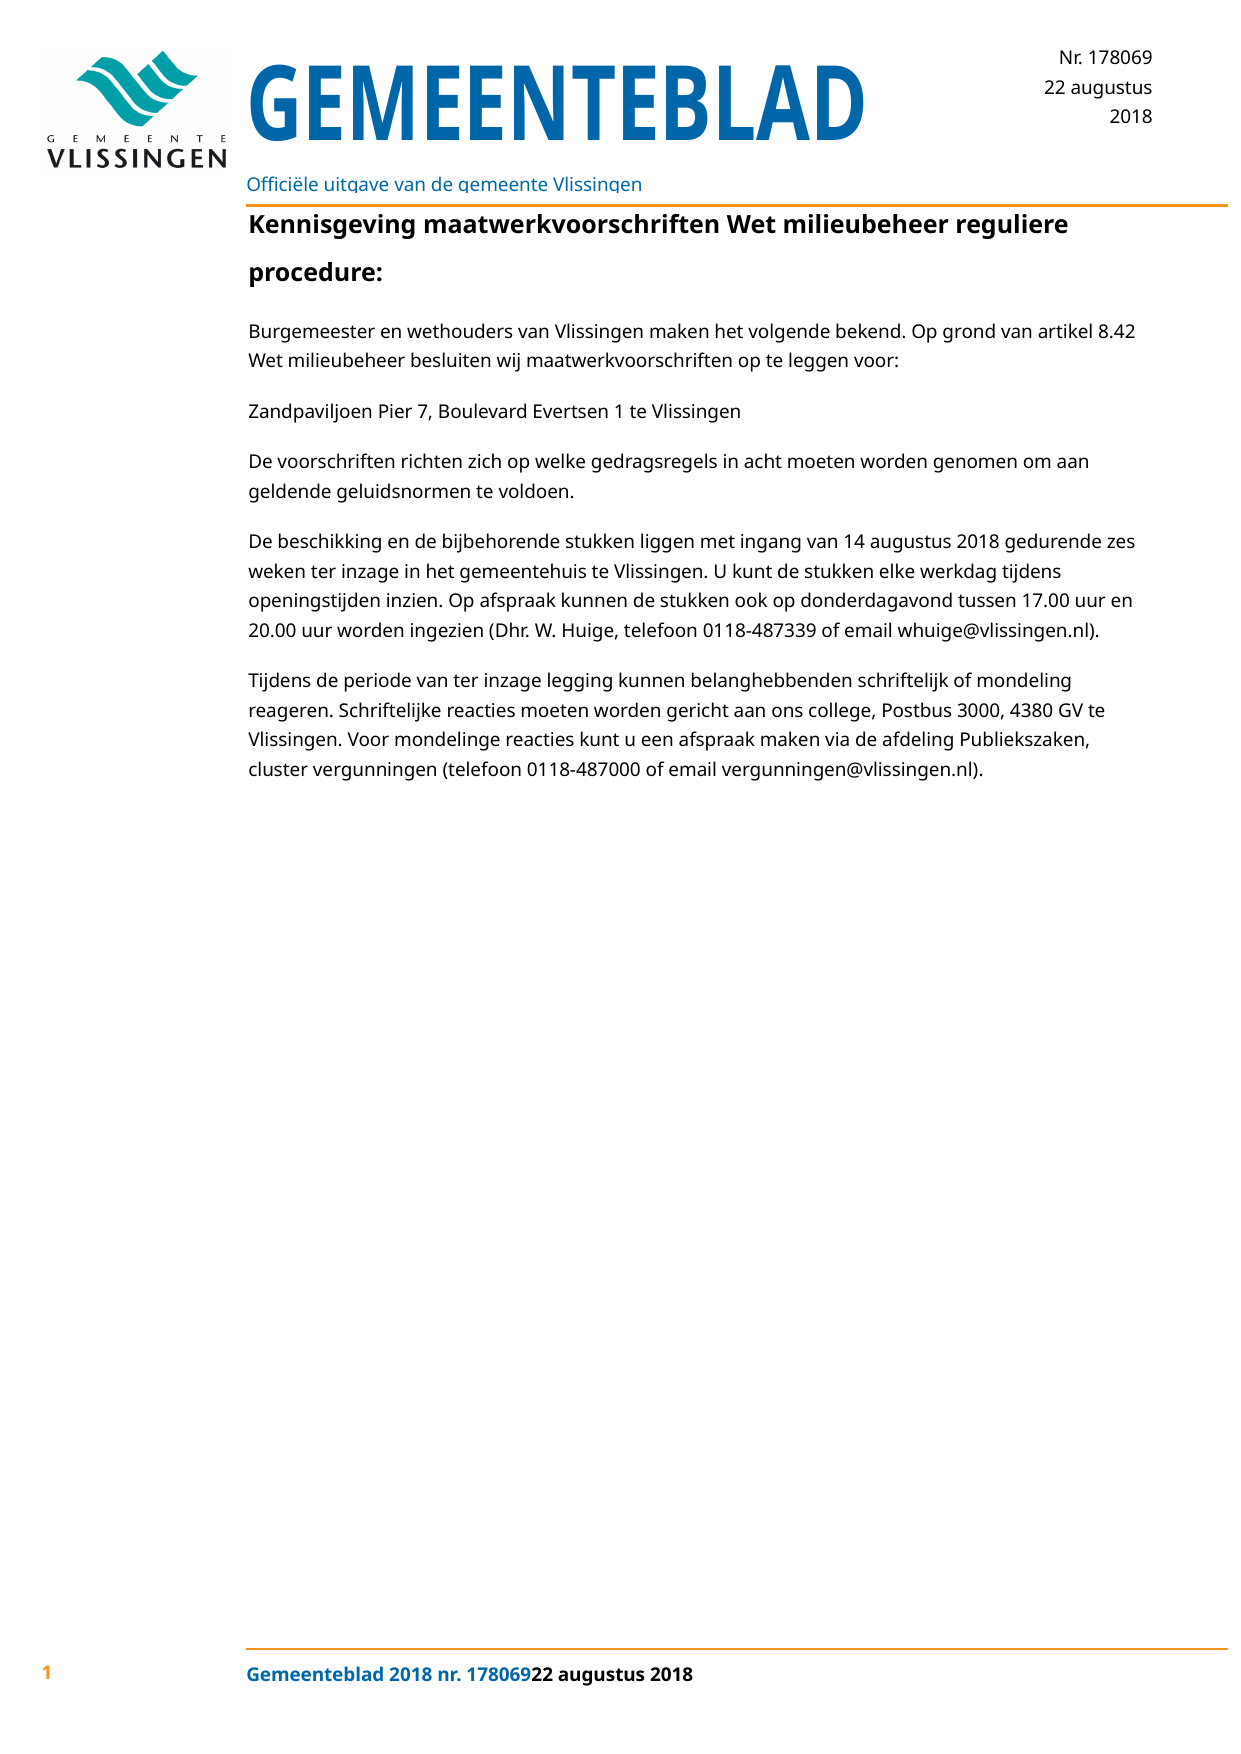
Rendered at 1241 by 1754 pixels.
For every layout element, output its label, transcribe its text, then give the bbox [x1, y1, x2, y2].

text Kennisgeving maatwerkvoorschriften Wet milieubeheer reguliere procedure: [248, 207, 1152, 288]
text Burgemeester en wethouders van Vlissingen maken het volgende bekend. Op grond van artikel 8.42 Wet milieubeheer besluiten wij maatwerkvoorschriften op te leggen voor: [248, 318, 1152, 373]
text De voorschriften richten zich op welke gedragsregels in acht moeten worden genomen om aan geldende geluidsnormen te voldoen. [248, 448, 1152, 504]
text Tijdens de periode van ter inzage legging kunnen belanghebbenden schriftelijk of mondeling reageren. Schriftelijke reacties moeten worden gericht aan ons college, Postbus 3000, 4380 GV te Vlissingen. Voor mondelinge reacties kunt u een afspraak maken via de afdeling Publiekszaken, cluster vergunningen (telefoon 0118-487000 of email vergunningen@vlissingen.nl). [248, 667, 1152, 782]
picture [41, 47, 231, 172]
text Zandpaviljoen Pier 7, Boulevard Evertsen 1 te Vlissingen [248, 398, 1152, 424]
text De beschikking en de bijbehorende stukken liggen met ingang van 14 augustus 2018 gedurende zes weken ter inzage in het gemeentehuis te Vlissingen. U kunt de stukken elke werkdag tijdens openingstijden inzien. Op afspraak kunnen de stukken ook op donderdagavond tussen 17.00 uur en 20.00 uur worden ingezien (Dhr. W. Huige, telefoon 0118-487339 of email whuige@vlissingen.nl). [248, 528, 1152, 643]
